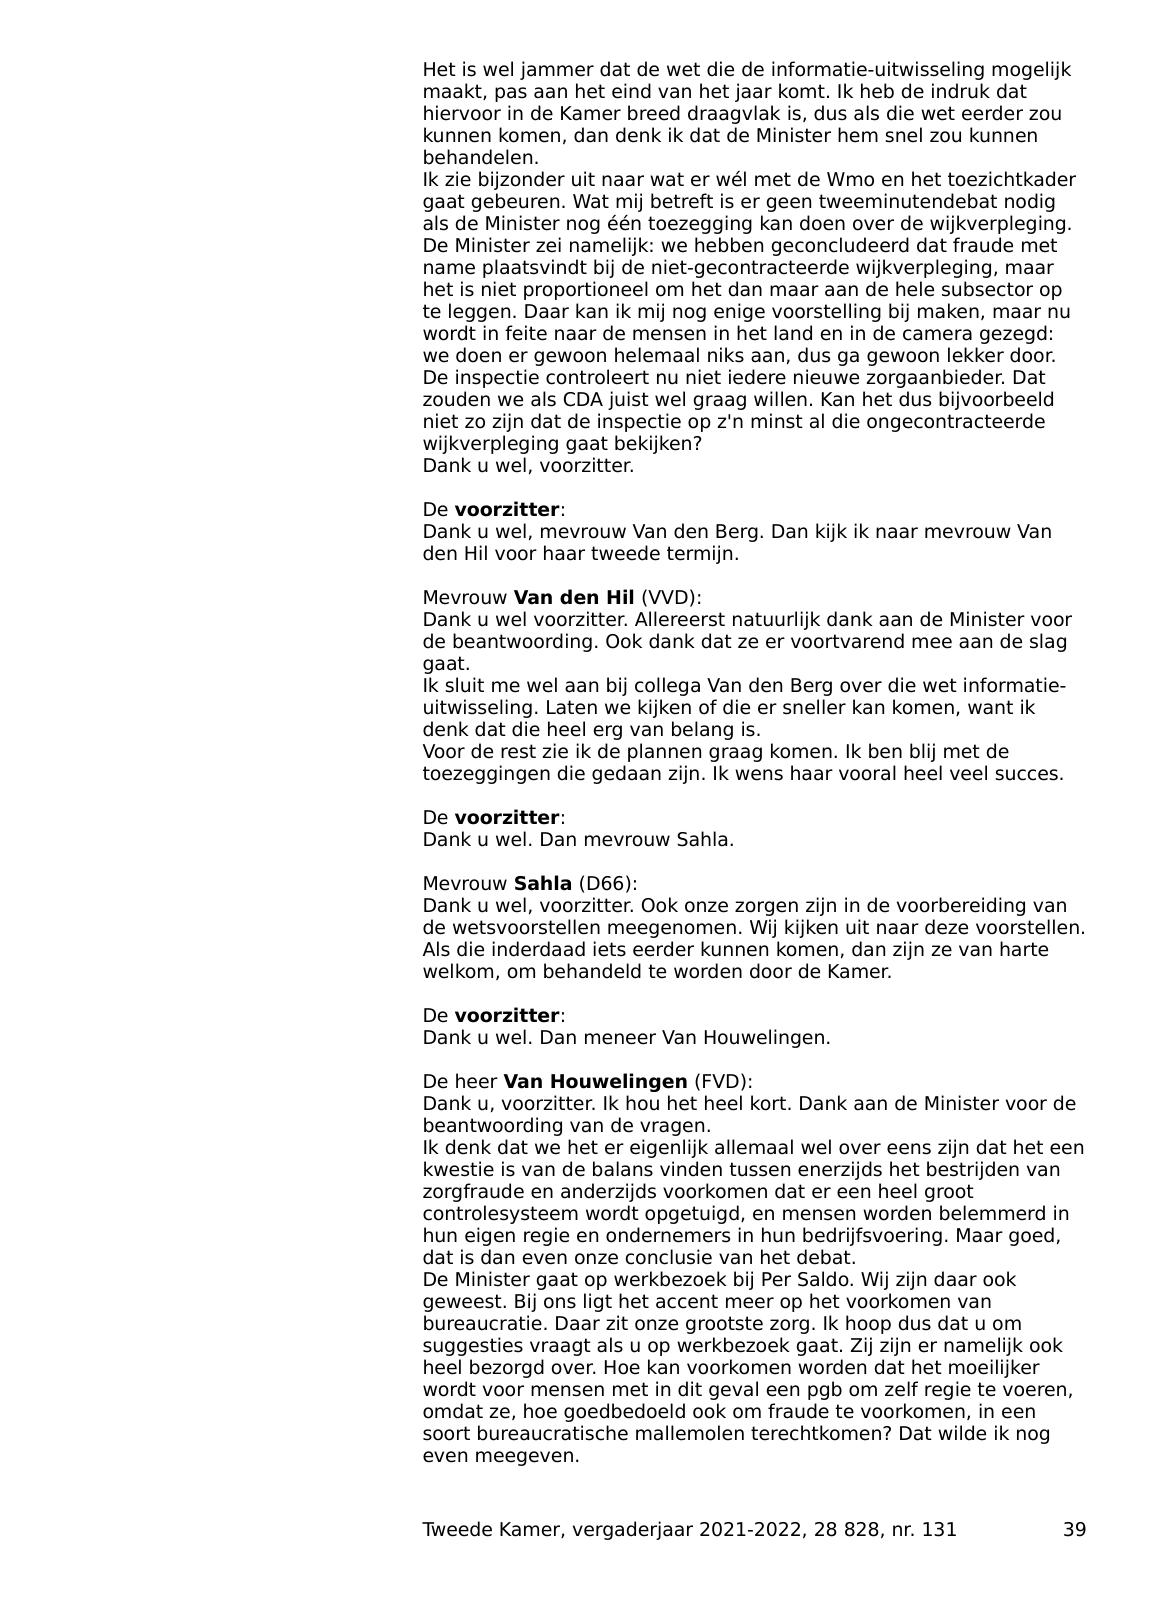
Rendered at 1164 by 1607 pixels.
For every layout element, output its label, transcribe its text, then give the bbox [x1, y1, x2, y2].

text Dank u wel. Dan meneer Van Houwelingen. [422, 1027, 1087, 1049]
text Dank u wel. Dan mevrouw Sahla. [422, 829, 1087, 851]
text Mevrouw Sahla (D66): [422, 873, 1087, 895]
text Dank u wel, voorzitter. [422, 455, 1087, 477]
text Dank u, voorzitter. Ik hou het heel kort. Dank aan de Minister voor de beantwoording van de vragen. [422, 1093, 1087, 1137]
text De voorzitter: [422, 807, 1087, 829]
text Ik zie bijzonder uit naar wat er wél met de Wmo en het toezichtkader gaat gebeuren. Wat mij betreft is er geen tweeminutendebat nodig als de Minister nog één toezegging kan doen over de wijkverpleging. De Minister zei namelijk: we hebben geconcludeerd dat fraude met name plaatsvindt bij de niet-gecontracteerde wijkverpleging, maar het is niet proportioneel om het dan maar aan de hele subsector op te leggen. Daar kan ik mij nog enige voorstelling bij maken, maar nu wordt in feite naar de mensen in het land en in de camera gezegd: we doen er gewoon helemaal niks aan, dus ga gewoon lekker door. De inspectie controleert nu niet iedere nieuwe zorgaanbieder. Dat zouden we als CDA juist wel graag willen. Kan het dus bijvoorbeeld niet zo zijn dat de inspectie op z'n minst al die ongecontracteerde wijkverpleging gaat bekijken? [422, 169, 1087, 455]
text Ik sluit me wel aan bij collega Van den Berg over die wet informatie-uitwisseling. Laten we kijken of die er sneller kan komen, want ik denk dat die heel erg van belang is. [422, 675, 1087, 741]
text Dank u wel voorzitter. Allereerst natuurlijk dank aan de Minister voor de beantwoording. Ook dank dat ze er voortvarend mee aan de slag gaat. [422, 609, 1087, 675]
text Mevrouw Van den Hil (VVD): [422, 587, 1087, 609]
text De voorzitter: [422, 1005, 1087, 1027]
text Ik denk dat we het er eigenlijk allemaal wel over eens zijn dat het een kwestie is van de balans vinden tussen enerzijds het bestrijden van zorgfraude en anderzijds voorkomen dat er een heel groot controlesysteem wordt opgetuigd, en mensen worden belemmerd in hun eigen regie en ondernemers in hun bedrijfsvoering. Maar goed, dat is dan even onze conclusie van het debat. [422, 1137, 1087, 1269]
text Voor de rest zie ik de plannen graag komen. Ik ben blij met de toezeggingen die gedaan zijn. Ik wens haar vooral heel veel succes. [422, 741, 1087, 785]
text Dank u wel, voorzitter. Ook onze zorgen zijn in de voorbereiding van de wetsvoorstellen meegenomen. Wij kijken uit naar deze voorstellen. Als die inderdaad iets eerder kunnen komen, dan zijn ze van harte welkom, om behandeld te worden door de Kamer. [422, 895, 1087, 983]
text De voorzitter: [422, 499, 1087, 521]
text De Minister gaat op werkbezoek bij Per Saldo. Wij zijn daar ook geweest. Bij ons ligt het accent meer op het voorkomen van bureaucratie. Daar zit onze grootste zorg. Ik hoop dus dat u om suggesties vraagt als u op werkbezoek gaat. Zij zijn er namelijk ook heel bezorgd over. Hoe kan voorkomen worden dat het moeilijker wordt voor mensen met in dit geval een pgb om zelf regie te voeren, omdat ze, hoe goedbedoeld ook om fraude te voorkomen, in een soort bureaucratische mallemolen terechtkomen? Dat wilde ik nog even meegeven. [422, 1269, 1087, 1467]
text Dank u wel, mevrouw Van den Berg. Dan kijk ik naar mevrouw Van den Hil voor haar tweede termijn. [422, 521, 1087, 565]
text Het is wel jammer dat de wet die de informatie-uitwisseling mogelijk maakt, pas aan het eind van het jaar komt. Ik heb de indruk dat hiervoor in de Kamer breed draagvlak is, dus als die wet eerder zou kunnen komen, dan denk ik dat de Minister hem snel zou kunnen behandelen. [422, 59, 1087, 169]
text De heer Van Houwelingen (FVD): [422, 1071, 1087, 1093]
